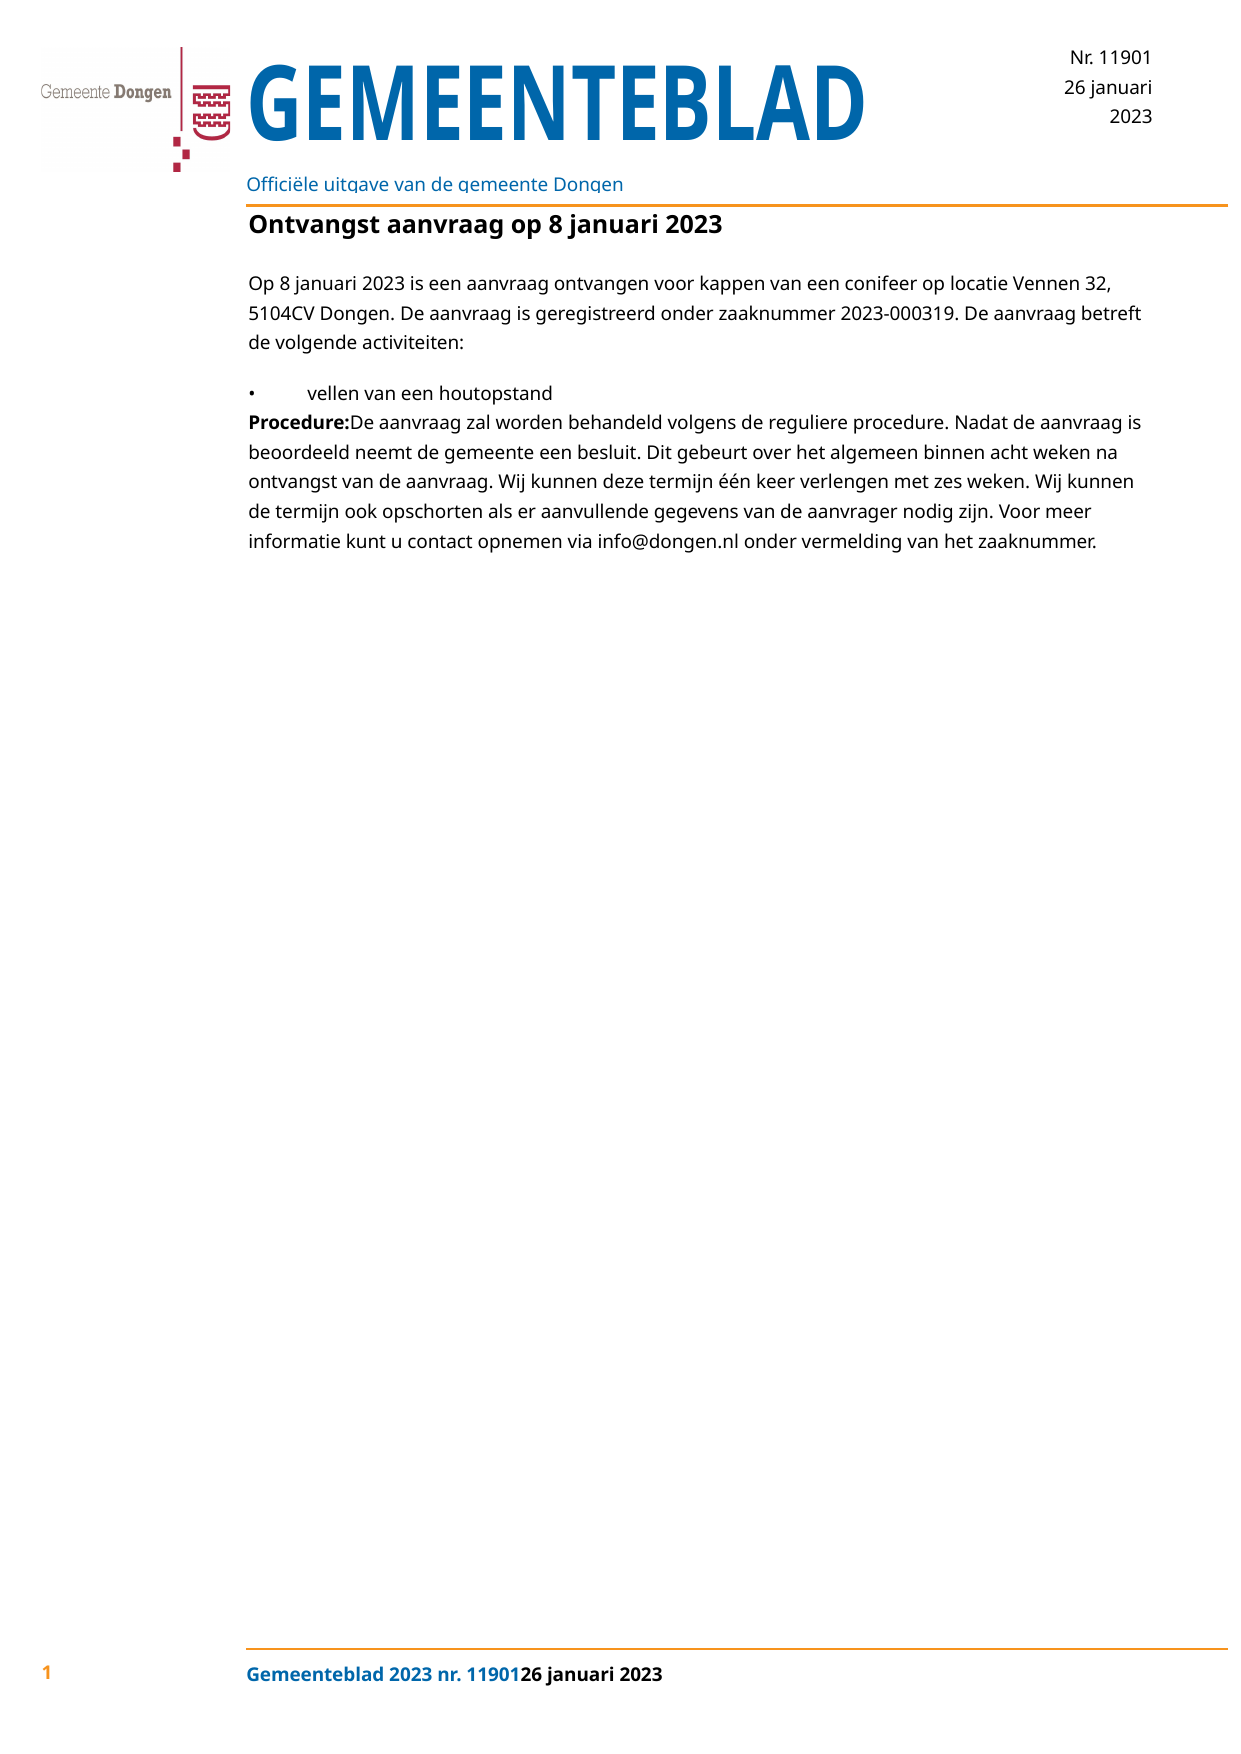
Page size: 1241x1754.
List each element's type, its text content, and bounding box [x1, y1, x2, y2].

picture [41, 47, 231, 172]
text Procedure:De aanvraag zal worden behandeld volgens de reguliere procedure. Nadat de aanvraag is beoordeeld neemt de gemeente een besluit. Dit gebeurt over het algemeen binnen acht weken na ontvangst van de aanvraag. Wij kunnen deze termijn één keer verlengen met zes weken. Wij kunnen de termijn ook opschorten als er aanvullende gegevens van de aanvrager nodig zijn. Voor meer informatie kunt u contact opnemen via info@dongen.nl onder vermelding van het zaaknummer. [248, 409, 1152, 553]
text Op 8 januari 2023 is een aanvraag ontvangen voor kappen van een conifeer op locatie Vennen 32, 5104CV Dongen. De aanvraag is geregistreerd onder zaaknummer 2023-000319. De aanvraag betreft de volgende activiteiten: [248, 270, 1152, 355]
text Ontvangst aanvraag op 8 januari 2023 [248, 207, 1152, 241]
list vellen van een houtopstand [248, 380, 1152, 406]
